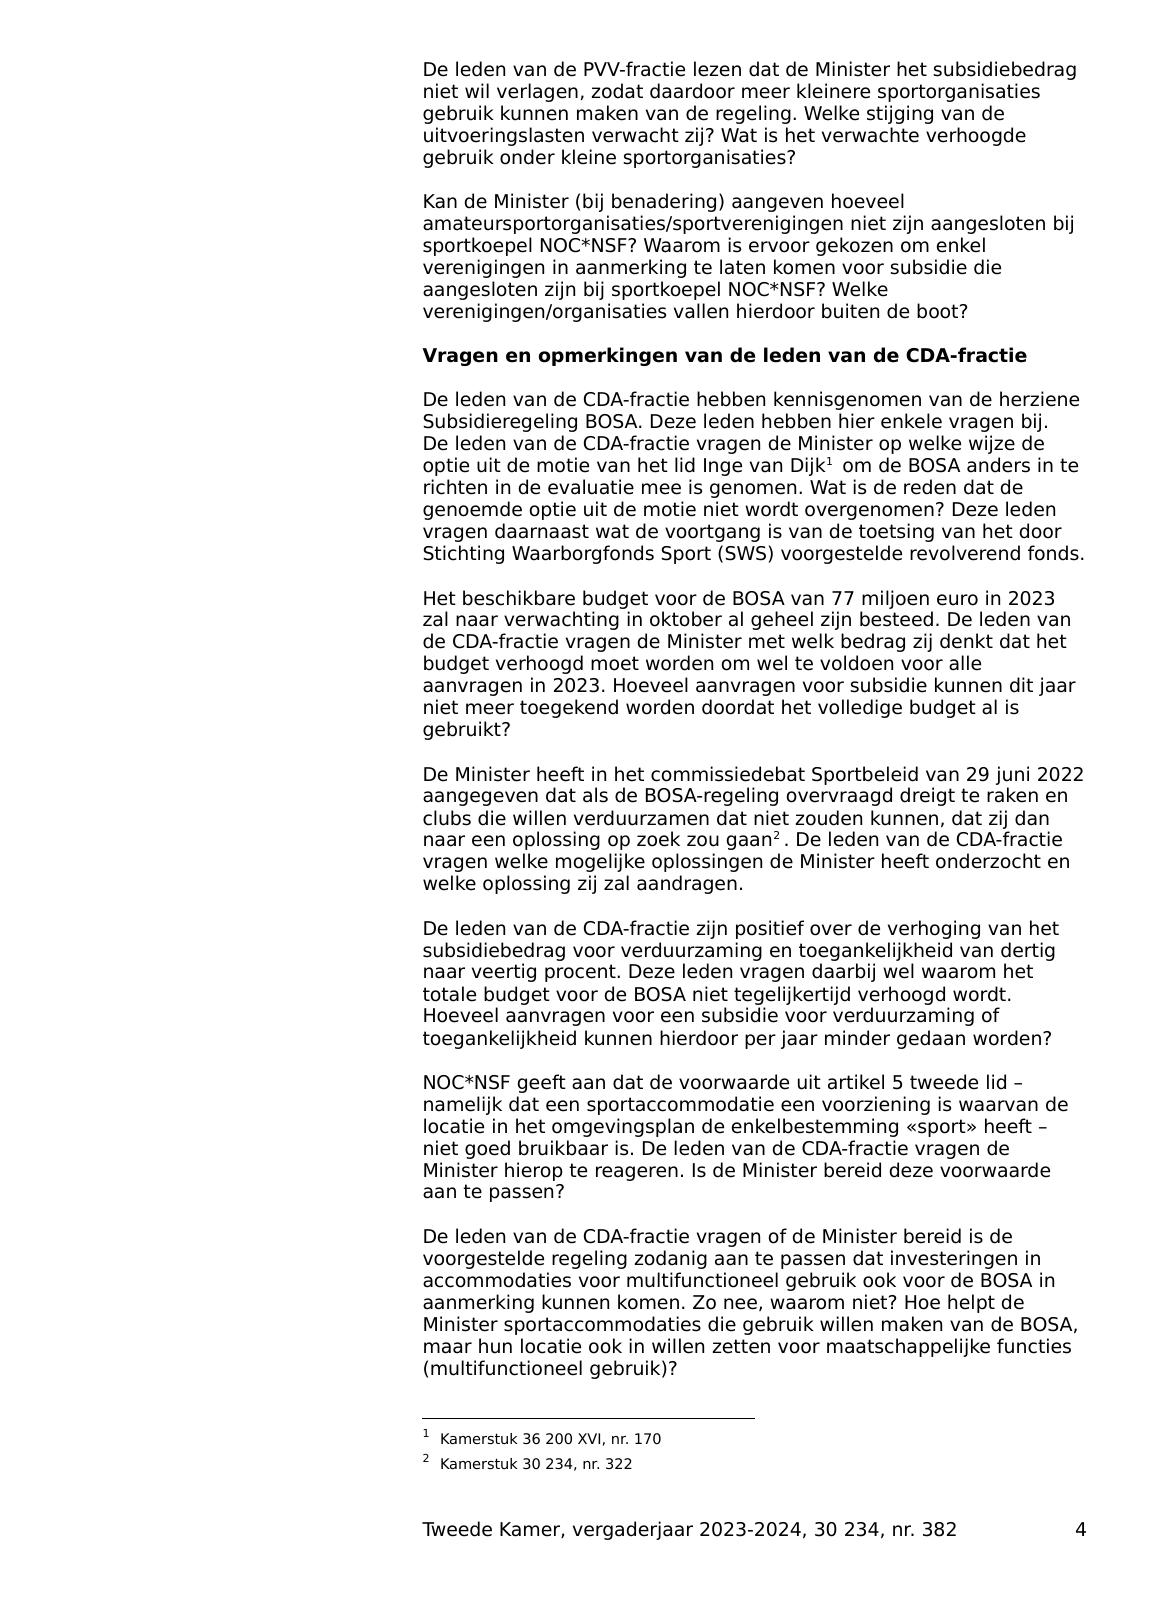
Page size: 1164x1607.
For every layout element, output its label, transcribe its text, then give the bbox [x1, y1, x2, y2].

text NOC*NSF geeft aan dat de voorwaarde uit artikel 5 tweede lid – namelijk dat een sportaccommodatie een voorziening is waarvan de locatie in het omgevingsplan de enkelbestemming «sport» heeft – niet goed bruikbaar is. De leden van de CDA-fractie vragen de Minister hierop te reageren. Is de Minister bereid deze voorwaarde aan te passen? [422, 1072, 1087, 1203]
text De leden van de CDA-fractie vragen of de Minister bereid is de voorgestelde regeling zodanig aan te passen dat investeringen in accommodaties voor multifunctioneel gebruik ook voor de BOSA in aanmerking kunnen komen. Zo nee, waarom niet? Hoe helpt de Minister sportaccommodaties die gebruik willen maken van de BOSA, maar hun locatie ook in willen zetten voor maatschappelijke functies (multifunctioneel gebruik)? [422, 1226, 1087, 1379]
text De leden van de CDA-fractie zijn positief over de verhoging van het subsidiebedrag voor verduurzaming en toegankelijkheid van dertig naar veertig procent. Deze leden vragen daarbij wel waarom het totale budget voor de BOSA niet tegelijkertijd verhoogd wordt. Hoeveel aanvragen voor een subsidie voor verduurzaming of toegankelijkheid kunnen hierdoor per jaar minder gedaan worden? [422, 917, 1087, 1049]
subtitle Vragen en opmerkingen van de leden van de CDA-fractie [422, 345, 1087, 367]
text De Minister heeft in het commissiedebat Sportbeleid van 29 juni 2022 aangegeven dat als de BOSA-regeling overvraagd dreigt te raken en clubs die willen verduurzamen dat niet zouden kunnen, dat zij dan naar een oplossing op zoek zou gaan. De leden van de CDA-fractie vragen welke mogelijke oplossingen de Minister heeft onderzocht en welke oplossing zij zal aandragen. [422, 763, 1087, 895]
text Kan de Minister (bij benadering) aangeven hoeveel amateursportorganisaties/sportverenigingen niet zijn aangesloten bij sportkoepel NOC*NSF? Waarom is ervoor gekozen om enkel verenigingen in aanmerking te laten komen voor subsidie die aangesloten zijn bij sportkoepel NOC*NSF? Welke verenigingen/organisaties vallen hierdoor buiten de boot? [422, 191, 1087, 323]
text De leden van de PVV-fractie lezen dat de Minister het subsidiebedrag niet wil verlagen, zodat daardoor meer kleinere sportorganisaties gebruik kunnen maken van de regeling. Welke stijging van de uitvoeringslasten verwacht zij? Wat is het verwachte verhoogde gebruik onder kleine sportorganisaties? [422, 59, 1087, 169]
text Het beschikbare budget voor de BOSA van 77 miljoen euro in 2023 zal naar verwachting in oktober al geheel zijn besteed. De leden van de CDA-fractie vragen de Minister met welk bedrag zij denkt dat het budget verhoogd moet worden om wel te voldoen voor alle aanvragen in 2023. Hoeveel aanvragen voor subsidie kunnen dit jaar niet meer toegekend worden doordat het volledige budget al is gebruikt? [422, 587, 1087, 741]
text Kamerstuk 36 200 XVI, nr. 170 [422, 1427, 1087, 1449]
text De leden van de CDA-fractie hebben kennisgenomen van de herziene Subsidieregeling BOSA. Deze leden hebben hier enkele vragen bij. [422, 389, 1087, 433]
text Kamerstuk 30 234, nr. 322 [422, 1452, 1087, 1474]
text De leden van de CDA-fractie vragen de Minister op welke wijze de optie uit de motie van het lid Inge van Dijk om de BOSA anders in te richten in de evaluatie mee is genomen. Wat is de reden dat de genoemde optie uit de motie niet wordt overgenomen? Deze leden vragen daarnaast wat de voortgang is van de toetsing van het door Stichting Waarborgfonds Sport (SWS) voorgestelde revolverend fonds. [422, 433, 1087, 565]
